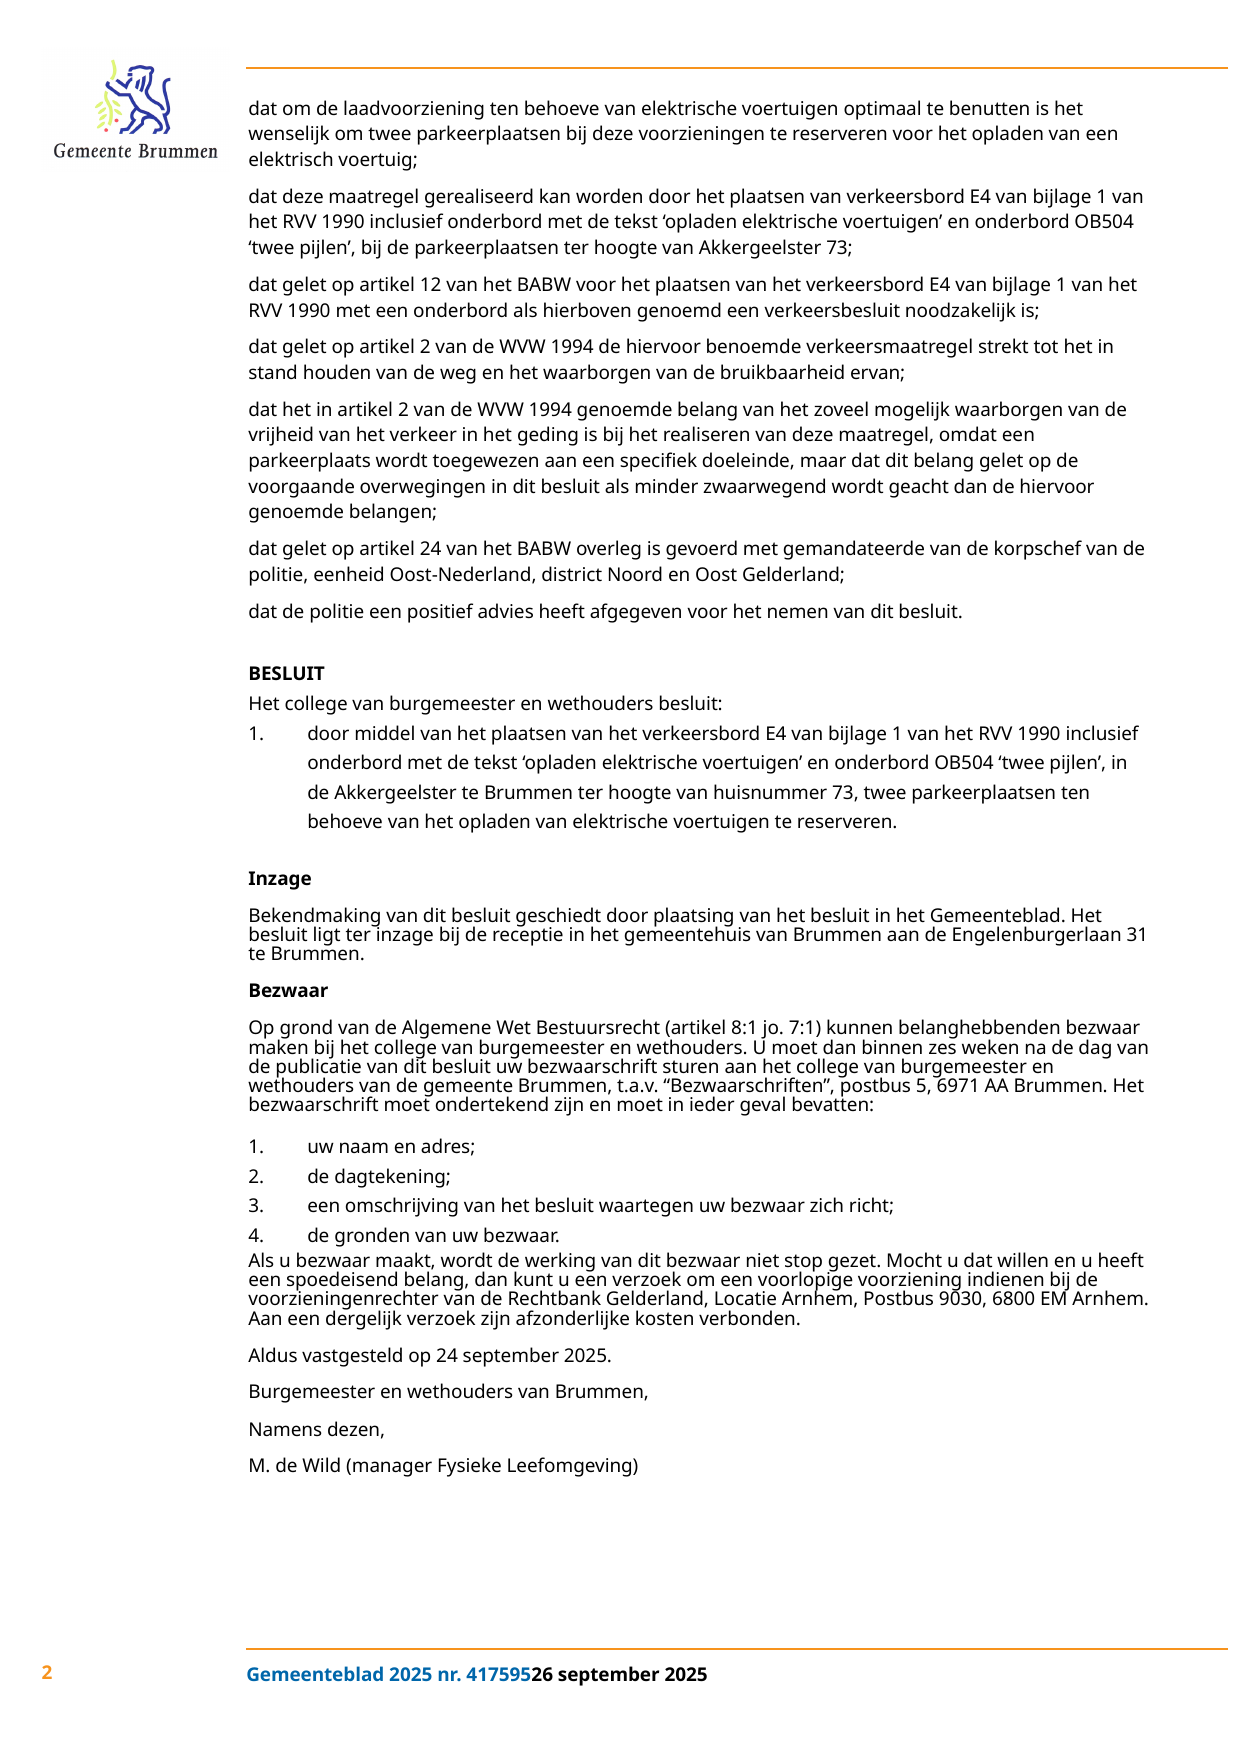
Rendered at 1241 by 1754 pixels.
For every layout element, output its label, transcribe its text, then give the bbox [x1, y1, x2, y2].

text dat gelet op artikel 12 van het BABW voor het plaatsen van het verkeersbord E4 van bijlage 1 van het RVV 1990 met een onderbord als hierboven genoemd een verkeersbesluit noodzakelijk is; [248, 271, 1152, 322]
text dat om de laadvoorziening ten behoeve van elektrische voertuigen optimaal te benutten is het wenselijk om twee parkeerplaatsen bij deze voorzieningen te reserveren voor het opladen van een elektrisch voertuig; [248, 95, 1152, 172]
text Het college van burgemeester en wethouders besluit: [248, 690, 1152, 716]
text Bekendmaking van dit besluit geschiedt door plaatsing van het besluit in het Gemeenteblad. Het besluit ligt ter inzage bij de receptie in het gemeentehuis van Brummen aan de Engelenburgerlaan 31 te Brummen. [248, 907, 1152, 965]
list een omschrijving van het besluit waartegen uw bezwaar zich richt; [248, 1193, 1152, 1218]
list door middel van het plaatsen van het verkeersbord E4 van bijlage 1 van het RVV 1990 inclusief onderbord met de tekst ‘opladen elektrische voertuigen’ en onderbord OB504 ‘twee pijlen’, in de Akkergeelster te Brummen ter hoogte van huisnummer 73, twee parkeerplaatsen ten behoeve van het opladen van elektrische voertuigen te reserveren. [248, 720, 1152, 834]
text Namens dezen, [248, 1421, 1152, 1440]
text Bezwaar [248, 982, 1152, 1002]
text dat gelet op artikel 2 van de WVW 1994 de hiervoor benoemde verkeersmaatregel strekt tot het in stand houden van de weg en het waarborgen van de bruikbaarheid ervan; [248, 333, 1152, 385]
list de dagtekening; [248, 1163, 1152, 1189]
text Burgemeester en wethouders van Brummen, [248, 1383, 1152, 1403]
list uw naam en adres; [248, 1133, 1152, 1159]
text Op grond van de Algemene Wet Bestuursrecht (artikel 8:1 jo. 7:1) kunnen belanghebbenden bezwaar maken bij het college van burgemeester en wethouders. U moet dan binnen zes weken na de dag van de publicatie van dit besluit uw bezwaarschrift sturen aan het college van burgemeester en wethouders van de gemeente Brummen, t.a.v. “Bezwaarschriften”, postbus 5, 6971 AA Brummen. Het bezwaarschrift moet ondertekend zijn en moet in ieder geval bevatten: [248, 1019, 1152, 1116]
picture [41, 47, 231, 172]
text dat het in artikel 2 van de WVW 1994 genoemde belang van het zoveel mogelijk waarborgen van de vrijheid van het verkeer in het geding is bij het realiseren van deze maatregel, omdat een parkeerplaats wordt toegewezen aan een specifiek doeleinde, maar dat dit belang gelet op de voorgaande overwegingen in dit besluit als minder zwaarwegend wordt geacht dan de hiervoor genoemde belangen; [248, 396, 1152, 524]
list de gronden van uw bezwaar. [248, 1222, 1152, 1248]
text dat deze maatregel gerealiseerd kan worden door het plaatsen van verkeersbord E4 van bijlage 1 van het RVV 1990 inclusief onderbord met de tekst ‘opladen elektrische voertuigen’ en onderbord OB504 ‘twee pijlen’, bij de parkeerplaatsen ter hoogte van Akkergeelster 73; [248, 183, 1152, 260]
text Inzage [248, 870, 1152, 889]
text dat gelet op artikel 24 van het BABW overleg is gevoerd met gemandateerde van de korpschef van de politie, eenheid Oost-Nederland, district Noord en Oost Gelderland; [248, 535, 1152, 587]
text Als u bezwaar maakt, wordt de werking van dit bezwaar niet stop gezet. Mocht u dat willen en u heeft een spoedeisend belang, dan kunt u een verzoek om een voorlopige voorziening indienen bij de voorzieningenrechter van de Rechtbank Gelderland, Locatie Arnhem, Postbus 9030, 6800 EM Arnhem. Aan een dergelijk verzoek zijn afzonderlijke kosten verbonden. [248, 1252, 1152, 1329]
text M. de Wild (manager Fysieke Leefomgeving) [248, 1457, 1152, 1477]
text dat de politie een positief advies heeft afgegeven voor het nemen van dit besluit. [248, 598, 1152, 623]
text Aldus vastgesteld op 24 september 2025. [248, 1347, 1152, 1366]
text BESLUIT [248, 661, 1152, 686]
